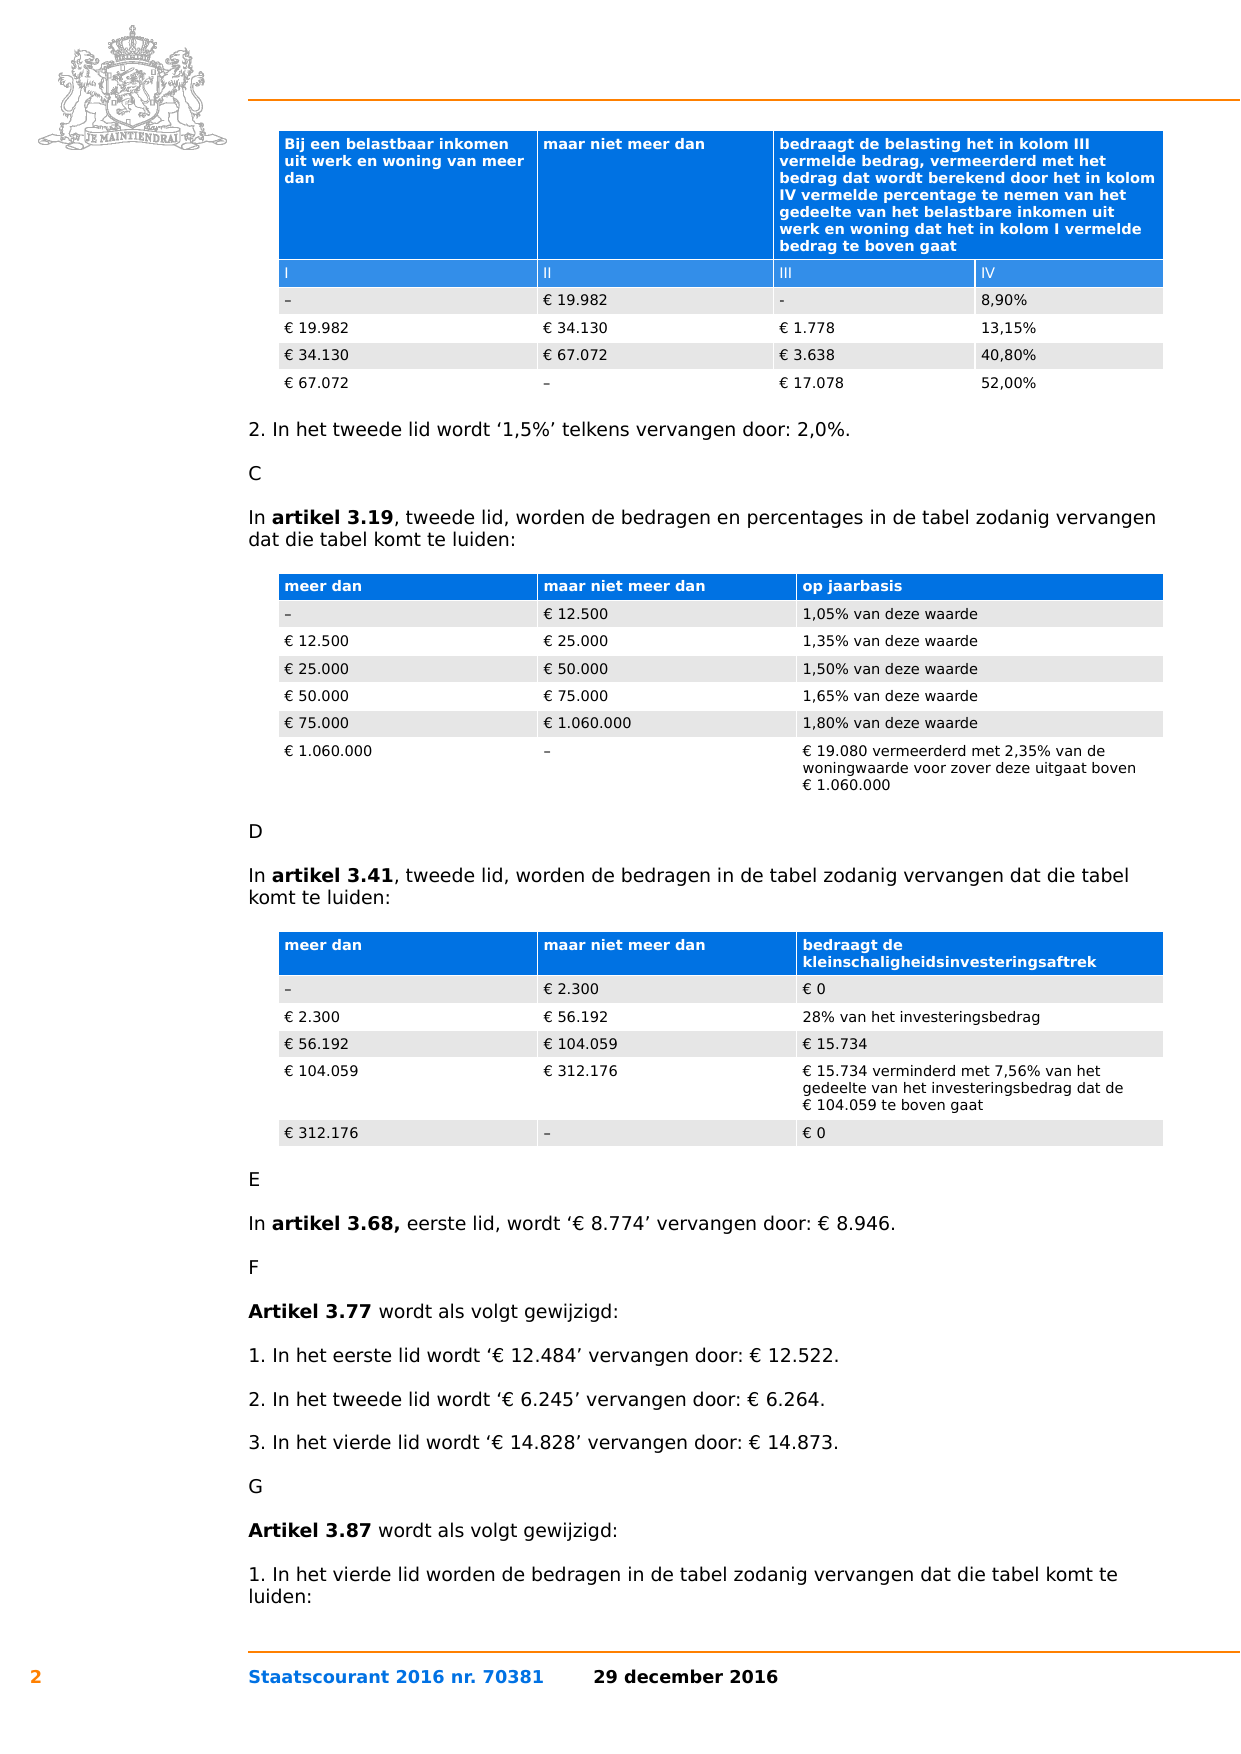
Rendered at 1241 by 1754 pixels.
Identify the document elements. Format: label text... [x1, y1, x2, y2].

table_cell – [279, 288, 537, 314]
table_header Bij een belastbaar inkomen uit werk en woning van meer dan [279, 131, 537, 259]
table_header meer dan [279, 932, 537, 975]
table_cell 1,80% van deze waarde [797, 711, 1163, 737]
text 1. In het eerste lid wordt ‘€ 12.484’ vervangen door: € 12.522. [248, 1344, 1163, 1367]
table_cell € 67.072 [279, 370, 537, 396]
table_header meer dan [279, 574, 537, 600]
table_cell € 15.734 verminderd met 7,56% van het gedeelte van het investeringsbedrag dat de € 104.059 te boven gaat [797, 1059, 1163, 1119]
text Artikel 3.87 wordt als volgt gewijzigd: [248, 1520, 1163, 1542]
text Artikel 3.77 wordt als volgt gewijzigd: [248, 1301, 1163, 1323]
picture [38, 25, 227, 150]
table_cell € 56.192 [279, 1031, 537, 1057]
table_cell 8,90% [976, 288, 1163, 314]
table_cell € 34.130 [538, 315, 773, 341]
text 1. In het vierde lid worden de bedragen in de tabel zodanig vervangen dat die tabel komt te luiden: [248, 1564, 1163, 1608]
table_cell € 75.000 [279, 711, 537, 737]
text In artikel 3.68, eerste lid, wordt ‘€ 8.774’ vervangen door: € 8.946. [248, 1213, 1163, 1235]
table_header maar niet meer dan [538, 932, 796, 975]
table_cell 52,00% [976, 370, 1163, 396]
table_cell € 75.000 [538, 683, 796, 709]
table_cell € 34.130 [279, 343, 537, 369]
text In artikel 3.41, tweede lid, worden de bedragen in de tabel zodanig vervangen dat die tabel komt te luiden: [248, 865, 1163, 909]
table_cell – [279, 601, 537, 627]
table_cell € 19.982 [538, 288, 773, 314]
table_cell € 56.192 [538, 1004, 796, 1030]
table_cell € 67.072 [538, 343, 773, 369]
table_cell € 15.734 [797, 1031, 1163, 1057]
table_cell € 3.638 [774, 343, 974, 369]
text E [248, 1169, 1163, 1191]
table_cell – [538, 1120, 796, 1146]
table_cell – [279, 976, 537, 1003]
table_header bedraagt de belasting het in kolom III vermelde bedrag, vermeerderd met het bedrag dat wordt berekend door het in kolom IV vermelde percentage te nemen van het gedeelte van het belastbare inkomen uit werk en woning dat het in kolom I vermelde bedrag te boven gaat [774, 131, 1163, 259]
text C [248, 463, 1163, 485]
text F [248, 1257, 1163, 1279]
text D [248, 821, 1163, 843]
table_cell € 25.000 [538, 629, 796, 655]
table_header maar niet meer dan [538, 574, 796, 600]
text G [248, 1476, 1163, 1498]
table_cell I [279, 260, 537, 287]
table_cell € 0 [797, 1120, 1163, 1146]
table_cell € 0 [797, 976, 1163, 1003]
table_cell III [774, 260, 974, 287]
table_cell - [774, 288, 974, 314]
table_cell € 104.059 [538, 1031, 796, 1057]
table_cell € 12.500 [538, 601, 796, 627]
table_cell 13,15% [976, 315, 1163, 341]
text 2. In het tweede lid wordt ‘1,5%’ telkens vervangen door: 2,0%. [248, 419, 1163, 441]
table_cell € 12.500 [279, 629, 537, 655]
table_header op jaarbasis [797, 574, 1163, 600]
table_cell – [538, 370, 773, 396]
table_cell € 1.060.000 [538, 711, 796, 737]
table_cell € 104.059 [279, 1059, 537, 1119]
table_cell € 25.000 [279, 656, 537, 682]
table_cell € 50.000 [279, 683, 537, 709]
table_cell IV [976, 260, 1163, 287]
table_cell II [538, 260, 773, 287]
table_cell € 2.300 [538, 976, 796, 1003]
table_cell € 19.982 [279, 315, 537, 341]
table_cell 1,50% van deze waarde [797, 656, 1163, 682]
table_cell € 1.060.000 [279, 738, 537, 798]
table_header bedraagt de kleinschaligheidsinvesteringsaftrek [797, 932, 1163, 975]
table_cell € 312.176 [538, 1059, 796, 1119]
table_cell € 17.078 [774, 370, 974, 396]
text 3. In het vierde lid wordt ‘€ 14.828’ vervangen door: € 14.873. [248, 1432, 1163, 1454]
table_cell 1,35% van deze waarde [797, 629, 1163, 655]
table_cell 1,05% van deze waarde [797, 601, 1163, 627]
table_cell € 2.300 [279, 1004, 537, 1030]
table_header maar niet meer dan [538, 131, 773, 259]
table_cell € 312.176 [279, 1120, 537, 1146]
table_cell € 1.778 [774, 315, 974, 341]
table_cell 40,80% [976, 343, 1163, 369]
table_cell – [538, 738, 796, 798]
table_cell € 50.000 [538, 656, 796, 682]
table_cell 28% van het investeringsbedrag [797, 1004, 1163, 1030]
text In artikel 3.19, tweede lid, worden de bedragen en percentages in de tabel zodanig vervangen dat die tabel komt te luiden: [248, 507, 1163, 551]
table_cell € 19.080 vermeerderd met 2,35% van de woningwaarde voor zover deze uitgaat boven € 1.060.000 [797, 738, 1163, 798]
text 2. In het tweede lid wordt ‘€ 6.245’ vervangen door: € 6.264. [248, 1388, 1163, 1410]
table_cell 1,65% van deze waarde [797, 683, 1163, 709]
